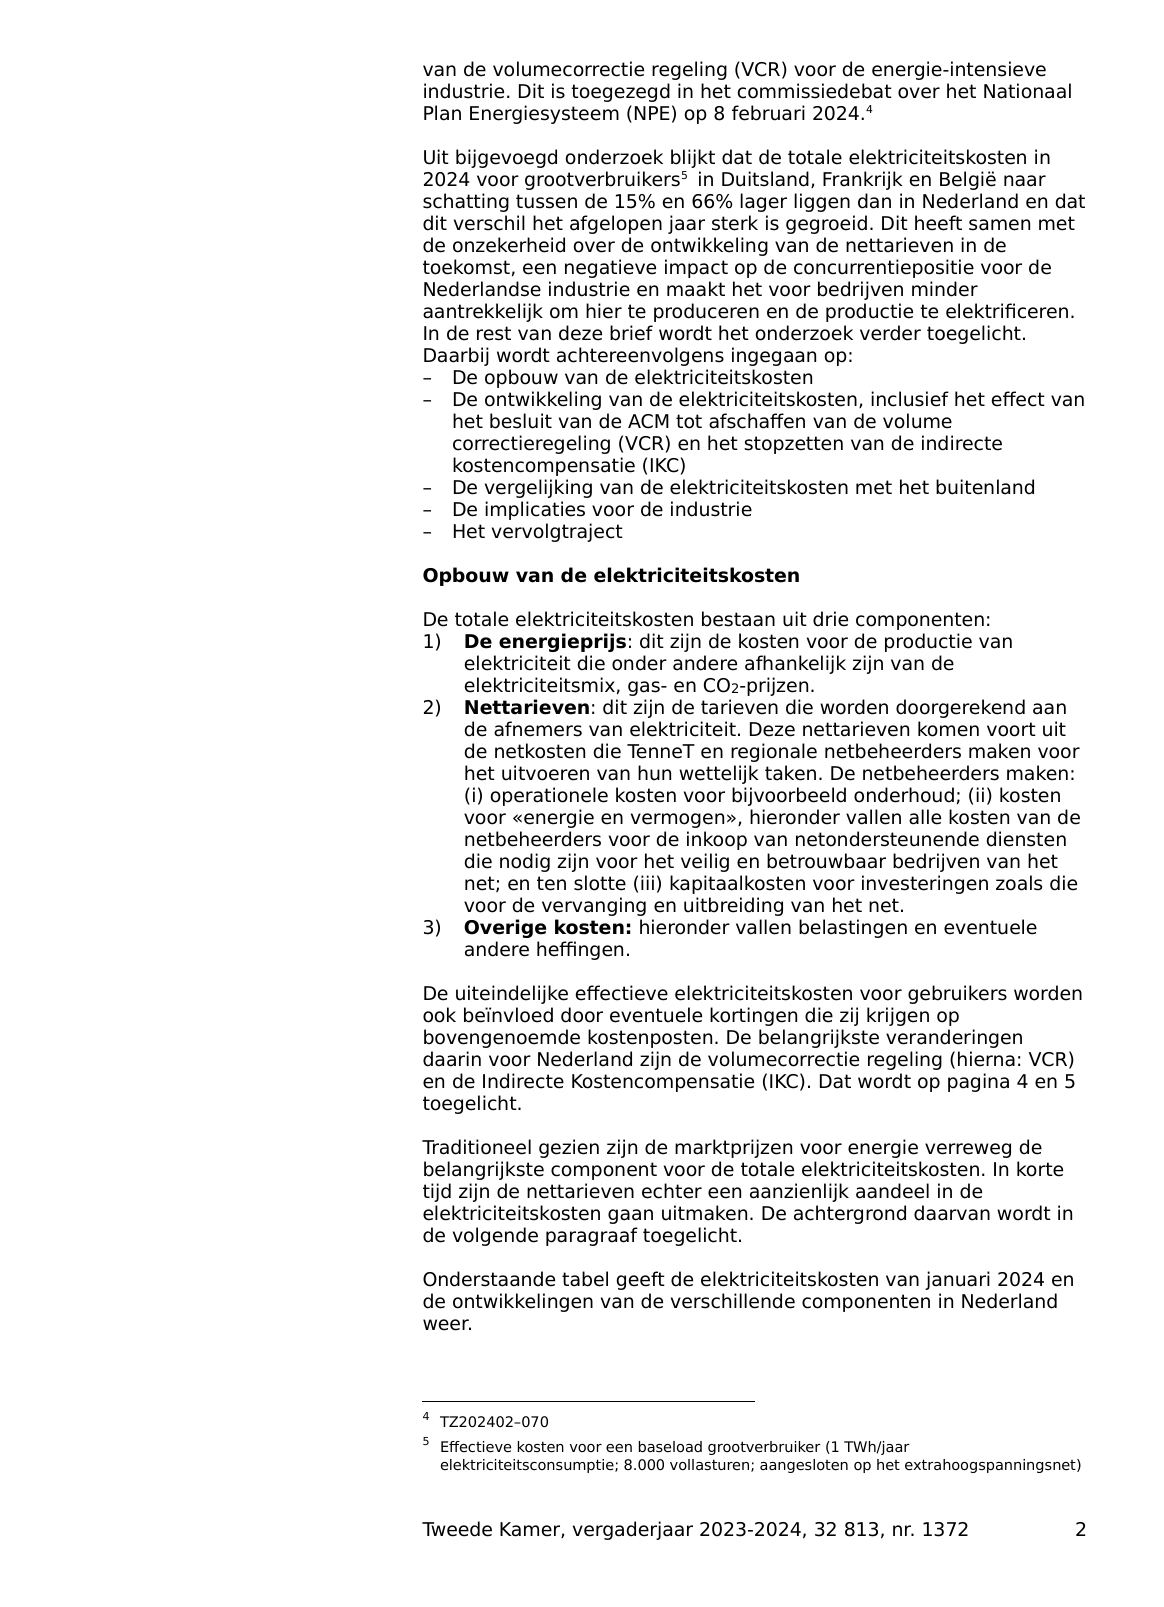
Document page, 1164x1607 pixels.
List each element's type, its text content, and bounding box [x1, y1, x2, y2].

text Effectieve kosten voor een baseload grootverbruiker (1 TWh/jaar elektriciteitsconsumptie; 8.000 vollasturen; aangesloten op het extrahoogspanningsnet) [422, 1435, 1087, 1474]
text De totale elektriciteitskosten bestaan uit drie componenten: [422, 609, 1087, 631]
text 3) Overige kosten: hieronder vallen belastingen en eventuele andere heffingen. [422, 917, 1087, 961]
text – De implicaties voor de industrie [422, 499, 1087, 521]
subtitle Opbouw van de elektriciteitskosten [422, 565, 1087, 587]
text De uiteindelijke effectieve elektriciteitskosten voor gebruikers worden ook beïnvloed door eventuele kortingen die zij krijgen op bovengenoemde kostenposten. De belangrijkste veranderingen daarin voor Nederland zijn de volumecorrectie regeling (hierna: VCR) en de Indirecte Kostencompensatie (IKC). Dat wordt op pagina 4 en 5 toegelicht. [422, 983, 1087, 1115]
text Traditioneel gezien zijn de marktprijzen voor energie verreweg de belangrijkste component voor de totale elektriciteitskosten. In korte tijd zijn de nettarieven echter een aanzienlijk aandeel in de elektriciteitskosten gaan uitmaken. De achtergrond daarvan wordt in de volgende paragraaf toegelicht. [422, 1137, 1087, 1247]
text 1) De energieprijs: dit zijn de kosten voor de productie van elektriciteit die onder andere afhankelijk zijn van de elektriciteitsmix, gas- en CO2-prijzen. [422, 631, 1087, 697]
text Uit bijgevoegd onderzoek blijkt dat de totale elektriciteitskosten in 2024 voor grootverbruikers in Duitsland, Frankrijk en België naar schatting tussen de 15% en 66% lager liggen dan in Nederland en dat dit verschil het afgelopen jaar sterk is gegroeid. Dit heeft samen met de onzekerheid over de ontwikkeling van de nettarieven in de toekomst, een negatieve impact op de concurrentiepositie voor de Nederlandse industrie en maakt het voor bedrijven minder aantrekkelijk om hier te produceren en de productie te elektrificeren. In de rest van deze brief wordt het onderzoek verder toegelicht. Daarbij wordt achtereenvolgens ingegaan op: [422, 147, 1087, 367]
text – De vergelijking van de elektriciteitskosten met het buitenland [422, 477, 1087, 499]
text – Het vervolgtraject [422, 521, 1087, 543]
text – De ontwikkeling van de elektriciteitskosten, inclusief het effect van het besluit van de ACM tot afschaffen van de volume correctieregeling (VCR) en het stopzetten van de indirecte kostencompensatie (IKC) [422, 389, 1087, 477]
text Onderstaande tabel geeft de elektriciteitskosten van januari 2024 en de ontwikkelingen van de verschillende componenten in Nederland weer. [422, 1269, 1087, 1335]
text 2) Nettarieven: dit zijn de tarieven die worden doorgerekend aan de afnemers van elektriciteit. Deze nettarieven komen voort uit de netkosten die TenneT en regionale netbeheerders maken voor het uitvoeren van hun wettelijk taken. De netbeheerders maken: (i) operationele kosten voor bijvoorbeeld onderhoud; (ii) kosten voor «energie en vermogen», hieronder vallen alle kosten van de netbeheerders voor de inkoop van netondersteunende diensten die nodig zijn voor het veilig en betrouwbaar bedrijven van het net; en ten slotte (iii) kapitaalkosten voor investeringen zoals die voor de vervanging en uitbreiding van het net. [422, 697, 1087, 917]
text van de volumecorrectie regeling (VCR) voor de energie-intensieve industrie. Dit is toegezegd in het commissiedebat over het Nationaal Plan Energiesysteem (NPE) op 8 februari 2024. [422, 59, 1087, 125]
text TZ202402–070 [422, 1410, 1087, 1432]
text – De opbouw van de elektriciteitskosten [422, 367, 1087, 389]
